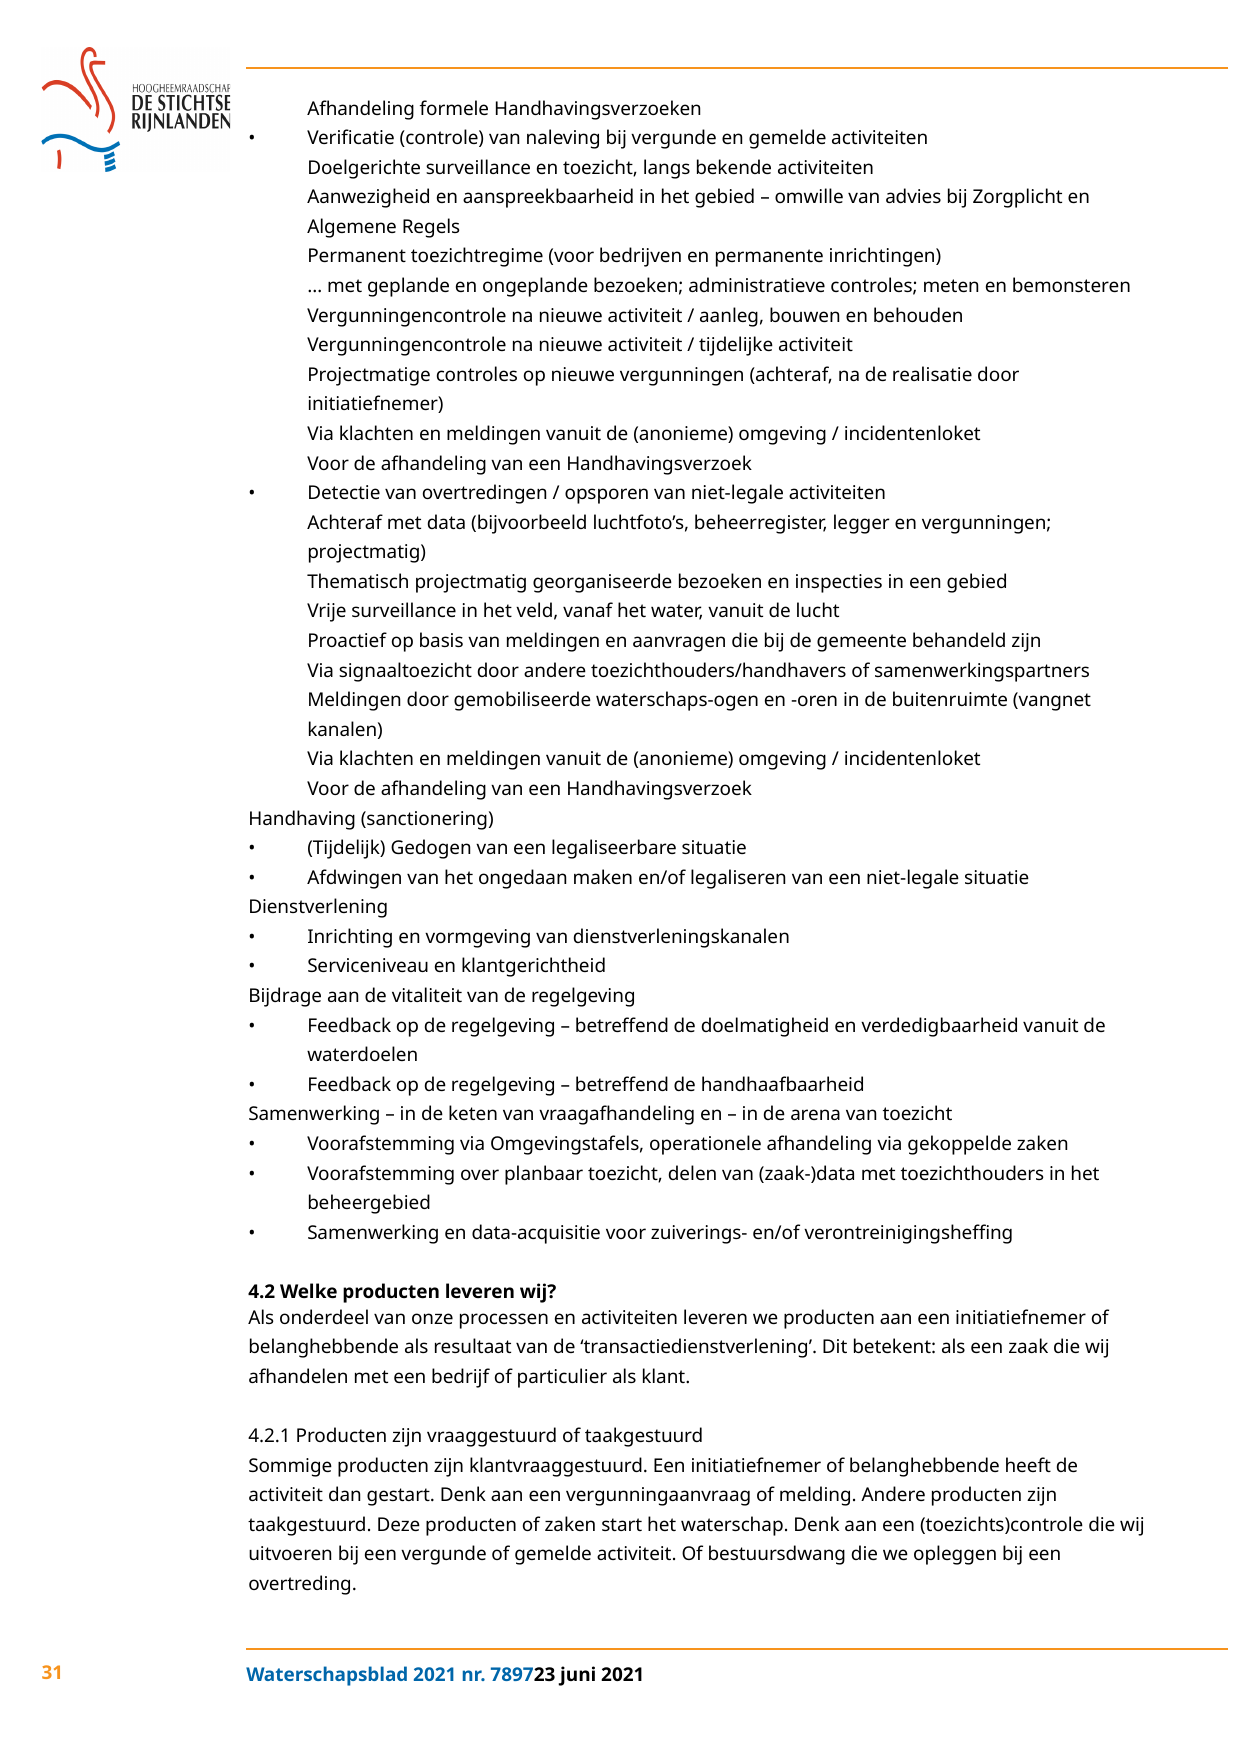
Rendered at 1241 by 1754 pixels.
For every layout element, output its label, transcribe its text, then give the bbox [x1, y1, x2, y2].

list Thematisch projectmatig georganiseerde bezoeken en inspecties in een gebied [248, 568, 1152, 594]
list Vergunningencontrole na nieuwe activiteit / tijdelijke activiteit [248, 331, 1152, 357]
list Samenwerking en data-acquisitie voor zuiverings- en/of verontreinigingsheffing [248, 1219, 1152, 1245]
text Handhaving (sanctionering) [248, 805, 1152, 831]
list Via signaaltoezicht door andere toezichthouders/handhavers of samenwerkingspartners [248, 657, 1152, 683]
list Vrije surveillance in het veld, vanaf het water, vanuit de lucht [248, 598, 1152, 623]
list Via klachten en meldingen vanuit de (anonieme) omgeving / incidentenloket [248, 420, 1152, 446]
text 4.2.1 Producten zijn vraaggestuurd of taakgestuurd [248, 1422, 1152, 1448]
list Meldingen door gemobiliseerde waterschaps-ogen en -oren in de buitenruimte (vangnet kanalen) [248, 686, 1152, 742]
list Feedback op de regelgeving – betreffend de doelmatigheid en verdedigbaarheid vanuit de waterdoelen [248, 1012, 1152, 1067]
picture [41, 47, 231, 172]
list Inrichting en vormgeving van dienstverleningskanalen [248, 923, 1152, 949]
text Bijdrage aan de vitaliteit van de regelgeving [248, 982, 1152, 1008]
text 4.2 Welke producten leveren wij? [248, 1278, 1152, 1304]
list Achteraf met data (bijvoorbeeld luchtfoto’s, beheerregister, legger en vergunningen; projectmatig) [248, 509, 1152, 564]
text Dienstverlening [248, 893, 1152, 919]
list Aanwezigheid en aanspreekbaarheid in het gebied – omwille van advies bij Zorgplicht en Algemene Regels [248, 183, 1152, 239]
list Voorafstemming via Omgevingstafels, operationele afhandeling via gekoppelde zaken [248, 1130, 1152, 1156]
list Proactief op basis van meldingen en aanvragen die bij de gemeente behandeld zijn [248, 627, 1152, 653]
list Verificatie (controle) van naleving bij vergunde en gemelde activiteiten [248, 124, 1152, 150]
list Vergunningencontrole na nieuwe activiteit / aanleg, bouwen en behouden [248, 302, 1152, 328]
list (Tijdelijk) Gedogen van een legaliseerbare situatie [248, 834, 1152, 860]
list Via klachten en meldingen vanuit de (anonieme) omgeving / incidentenloket [248, 746, 1152, 771]
list Doelgerichte surveillance en toezicht, langs bekende activiteiten [248, 154, 1152, 180]
list Feedback op de regelgeving – betreffend de handhaafbaarheid [248, 1071, 1152, 1097]
text Als onderdeel van onze processen en activiteiten leveren we producten aan een initiatiefnemer of belanghebbende als resultaat van de ‘transactiedienstverlening’. Dit betekent: als een zaak die wij afhandelen met een bedrijf of particulier als klant. [248, 1304, 1152, 1389]
list Afdwingen van het ongedaan maken en/of legaliseren van een niet-legale situatie [248, 864, 1152, 890]
list Voorafstemming over planbaar toezicht, delen van (zaak-)data met toezichthouders in het beheergebied [248, 1160, 1152, 1215]
text Sommige producten zijn klantvraaggestuurd. Een initiatiefnemer of belanghebbende heeft de activiteit dan gestart. Denk aan een vergunningaanvraag of melding. Andere producten zijn taakgestuurd. Deze producten of zaken start het waterschap. Denk aan een (toezichts)controle die wij uitvoeren bij een vergunde of gemelde activiteit. Of bestuursdwang die we opleggen bij een overtreding. [248, 1452, 1152, 1596]
list Projectmatige controles op nieuwe vergunningen (achteraf, na de realisatie door initiatiefnemer) [248, 361, 1152, 416]
list Voor de afhandeling van een Handhavingsverzoek [248, 775, 1152, 801]
list Afhandeling formele Handhavingsverzoeken [248, 95, 1152, 121]
list … met geplande en ongeplande bezoeken; administratieve controles; meten en bemonsteren [248, 272, 1152, 298]
text Samenwerking – in de keten van vraagafhandeling en – in de arena van toezicht [248, 1101, 1152, 1126]
list Permanent toezichtregime (voor bedrijven en permanente inrichtingen) [248, 243, 1152, 268]
list Detectie van overtredingen / opsporen van niet-legale activiteiten [248, 479, 1152, 505]
list Voor de afhandeling van een Handhavingsverzoek [248, 450, 1152, 476]
list Serviceniveau en klantgerichtheid [248, 953, 1152, 978]
